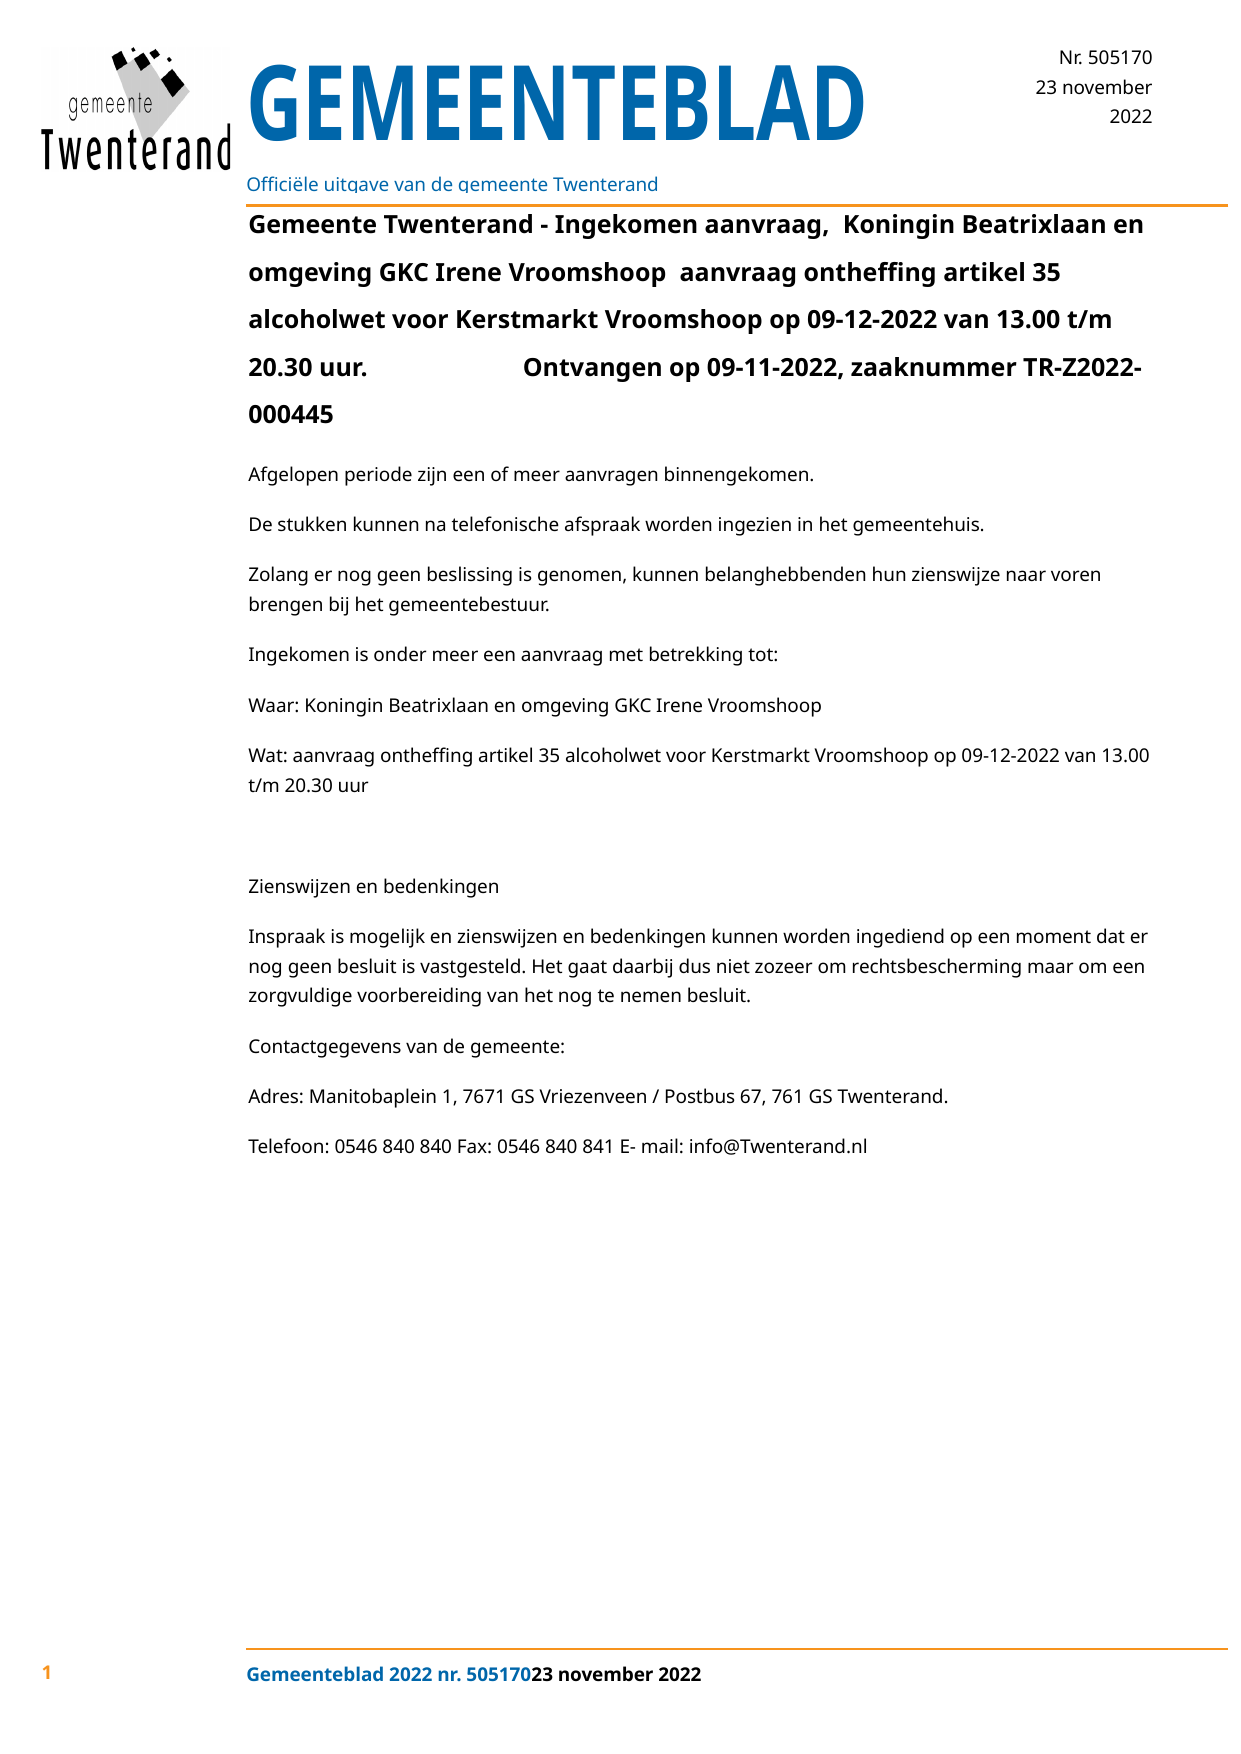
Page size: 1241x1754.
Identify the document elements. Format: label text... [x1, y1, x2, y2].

text Zienswijzen en bedenkingen [248, 873, 1152, 898]
text Adres: Manitobaplein 1, 7671 GS Vriezenveen / Postbus 67, 761 GS Twenterand. [248, 1083, 1152, 1109]
text Afgelopen periode zijn een of meer aanvragen binnengekomen. [248, 461, 1152, 486]
picture [41, 47, 231, 172]
text De stukken kunnen na telefonische afspraak worden ingezien in het gemeentehuis. [248, 511, 1152, 537]
text Contactgegevens van de gemeente: [248, 1033, 1152, 1058]
text Zolang er nog geen beslissing is genomen, kunnen belanghebbenden hun zienswijze naar voren brengen bij het gemeentebestuur. [248, 562, 1152, 617]
text Gemeente Twenterand - Ingekomen aanvraag, Koningin Beatrixlaan en omgeving GKC Irene Vroomshoop aanvraag ontheffing artikel 35 alcoholwet voor Kerstmarkt Vroomshoop op 09-12-2022 van 13.00 t/m 20.30 uur. Ontvangen op 09-11-2022, zaaknummer TR-Z2022-000445 [248, 207, 1152, 431]
text Telefoon: 0546 840 840 Fax: 0546 840 841 E- mail: info@Twenterand.nl [248, 1134, 1152, 1159]
text Waar: Koningin Beatrixlaan en omgeving GKC Irene Vroomshoop [248, 692, 1152, 718]
text Wat: aanvraag ontheffing artikel 35 alcoholwet voor Kerstmarkt Vroomshoop op 09-12-2022 van 13.00 t/m 20.30 uur [248, 742, 1152, 798]
text Ingekomen is onder meer een aanvraag met betrekking tot: [248, 642, 1152, 667]
text Inspraak is mogelijk en zienswijzen en bedenkingen kunnen worden ingediend op een moment dat er nog geen besluit is vastgesteld. Het gaat daarbij dus niet zozeer om rechtsbescherming maar om een zorgvuldige voorbereiding van het nog te nemen besluit. [248, 923, 1152, 1008]
